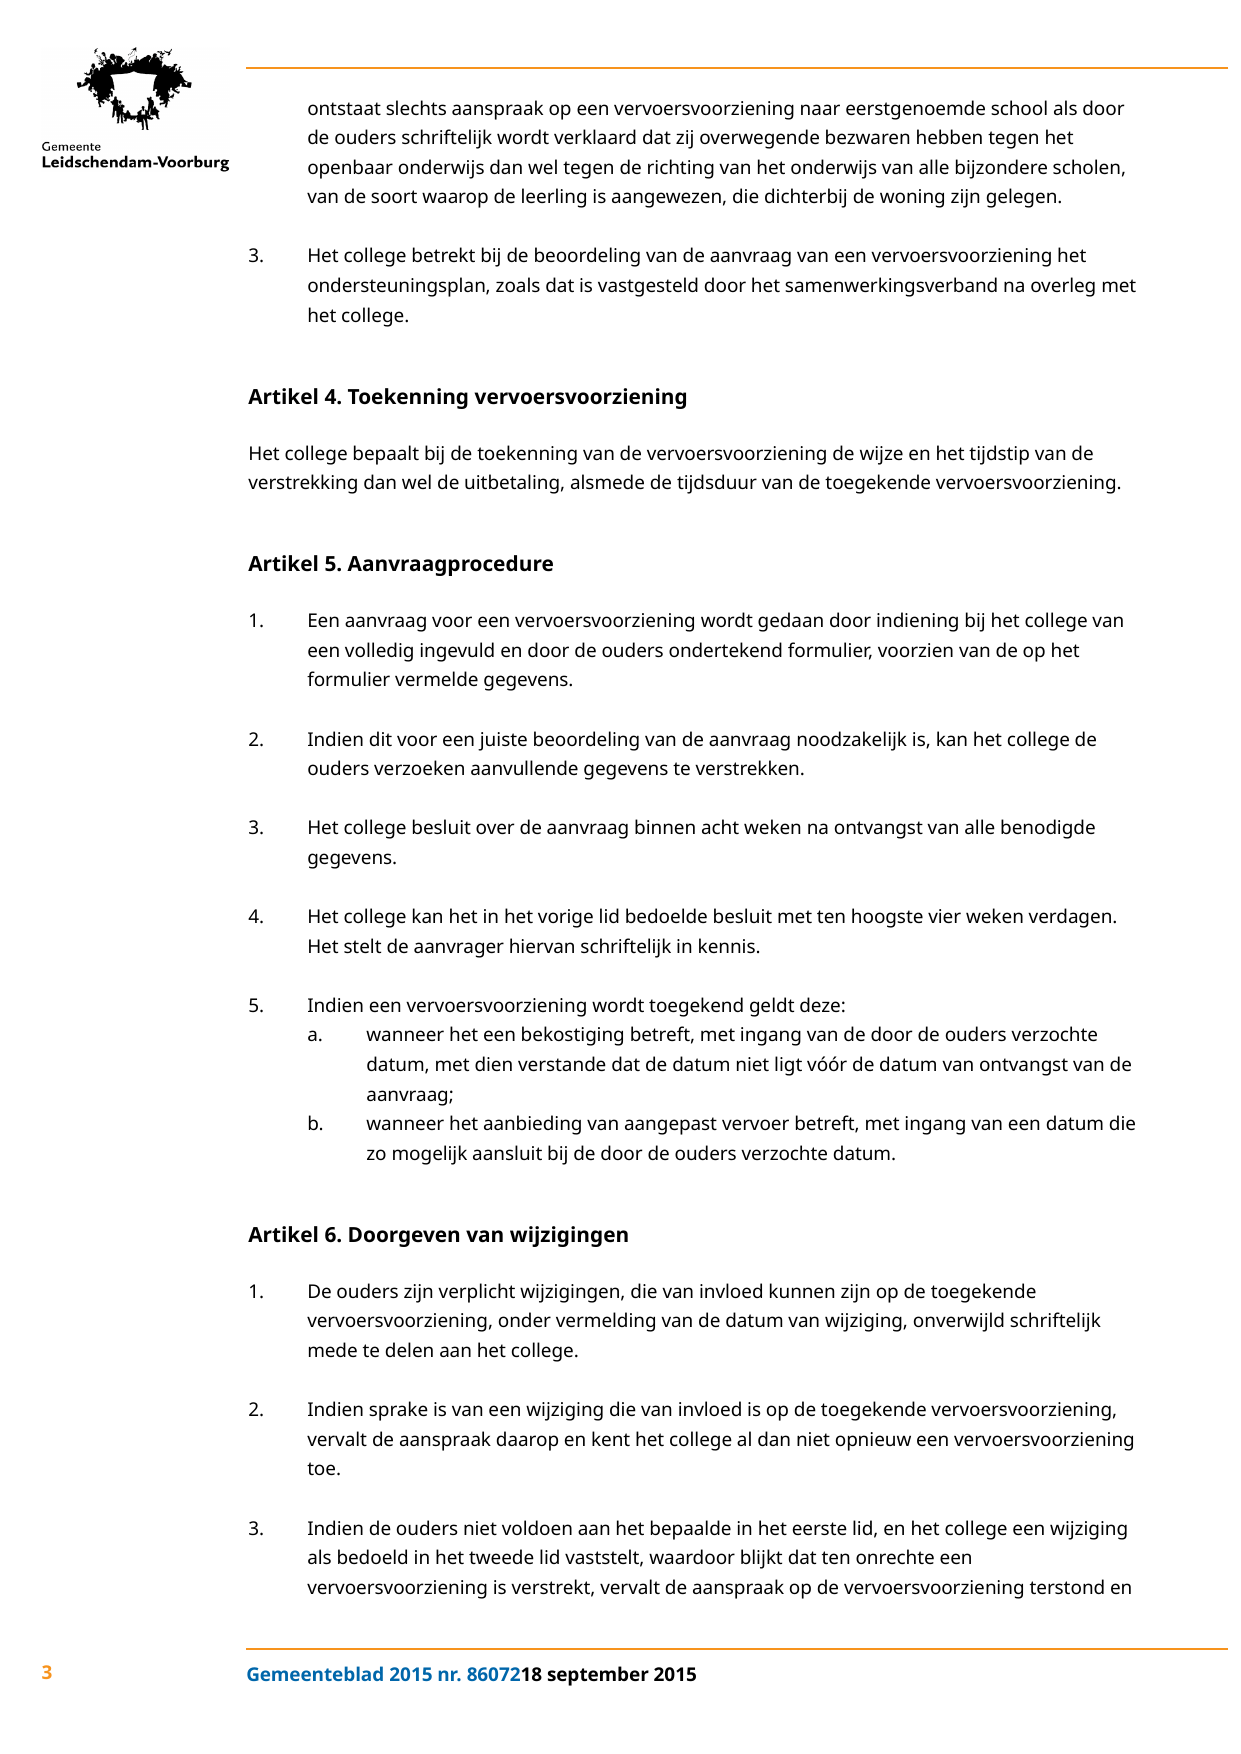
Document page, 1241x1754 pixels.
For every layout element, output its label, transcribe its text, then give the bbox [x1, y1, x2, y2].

text Artikel 6. Doorgeven van wijzigingen [248, 1220, 1152, 1248]
list De ouders zijn verplicht wijzigingen, die van invloed kunnen zijn op de toegekende vervoersvoorziening, onder vermelding van de datum van wijziging, onverwijld schriftelijk mede te delen aan het college. [248, 1278, 1152, 1363]
text Het college bepaalt bij de toekenning van de vervoersvoorziening de wijze en het tijdstip van de verstrekking dan wel de uitbetaling, alsmede de tijdsduur van de toegekende vervoersvoorziening. [248, 440, 1152, 495]
list Indien sprake is van een wijziging die van invloed is op de toegekende vervoersvoorziening, vervalt de aanspraak daarop en kent het college al dan niet opnieuw een vervoersvoorziening toe. [248, 1396, 1152, 1481]
list Indien dit voor een juiste beoordeling van de aanvraag noodzakelijk is, kan het college de ouders verzoeken aanvullende gegevens te verstrekken. [248, 726, 1152, 781]
list Indien een vervoersvoorziening wordt toegekend geldt deze: [248, 992, 1152, 1018]
list Het college kan het in het vorige lid bedoelde besluit met ten hoogste vier weken verdagen. Het stelt de aanvrager hiervan schriftelijk in kennis. [248, 903, 1152, 959]
list wanneer het aanbieding van aangepast vervoer betreft, met ingang van een datum die zo mogelijk aansluit bij de door de ouders verzochte datum. [307, 1110, 1152, 1166]
text Artikel 4. Toekenning vervoersvoorziening [248, 382, 1152, 410]
list Het college besluit over de aanvraag binnen acht weken na ontvangst van alle benodigde gegevens. [248, 814, 1152, 870]
list Een aanvraag voor een vervoersvoorziening wordt gedaan door indiening bij het college van een volledig ingevuld en door de ouders ondertekend formulier, voorzien van de op het formulier vermelde gegevens. [248, 607, 1152, 692]
list wanneer het een bekostiging betreft, met ingang van de door de ouders verzochte datum, met dien verstande dat de datum niet ligt vóór de datum van ontvangst van de aanvraag; [307, 1022, 1152, 1107]
picture [41, 47, 231, 172]
text Artikel 5. Aanvraagprocedure [248, 549, 1152, 578]
list Het college betrekt bij de beoordeling van de aanvraag van een vervoersvoorziening het ondersteuningsplan, zoals dat is vastgesteld door het samenwerkingsverband na overleg met het college. [248, 243, 1152, 328]
list ontstaat slechts aanspraak op een vervoersvoorziening naar eerstgenoemde school als door de ouders schriftelijk wordt verklaard dat zij overwegende bezwaren hebben tegen het openbaar onderwijs dan wel tegen de richting van het onderwijs van alle bijzondere scholen, van de soort waarop de leerling is aangewezen, die dichterbij de woning zijn gelegen. [248, 95, 1152, 209]
list Indien de ouders niet voldoen aan het bepaalde in het eerste lid, en het college een wijziging als bedoeld in het tweede lid vaststelt, waardoor blijkt dat ten onrechte een vervoersvoorziening is verstrekt, vervalt de aanspraak op de vervoersvoorziening terstond en [248, 1515, 1152, 1599]
